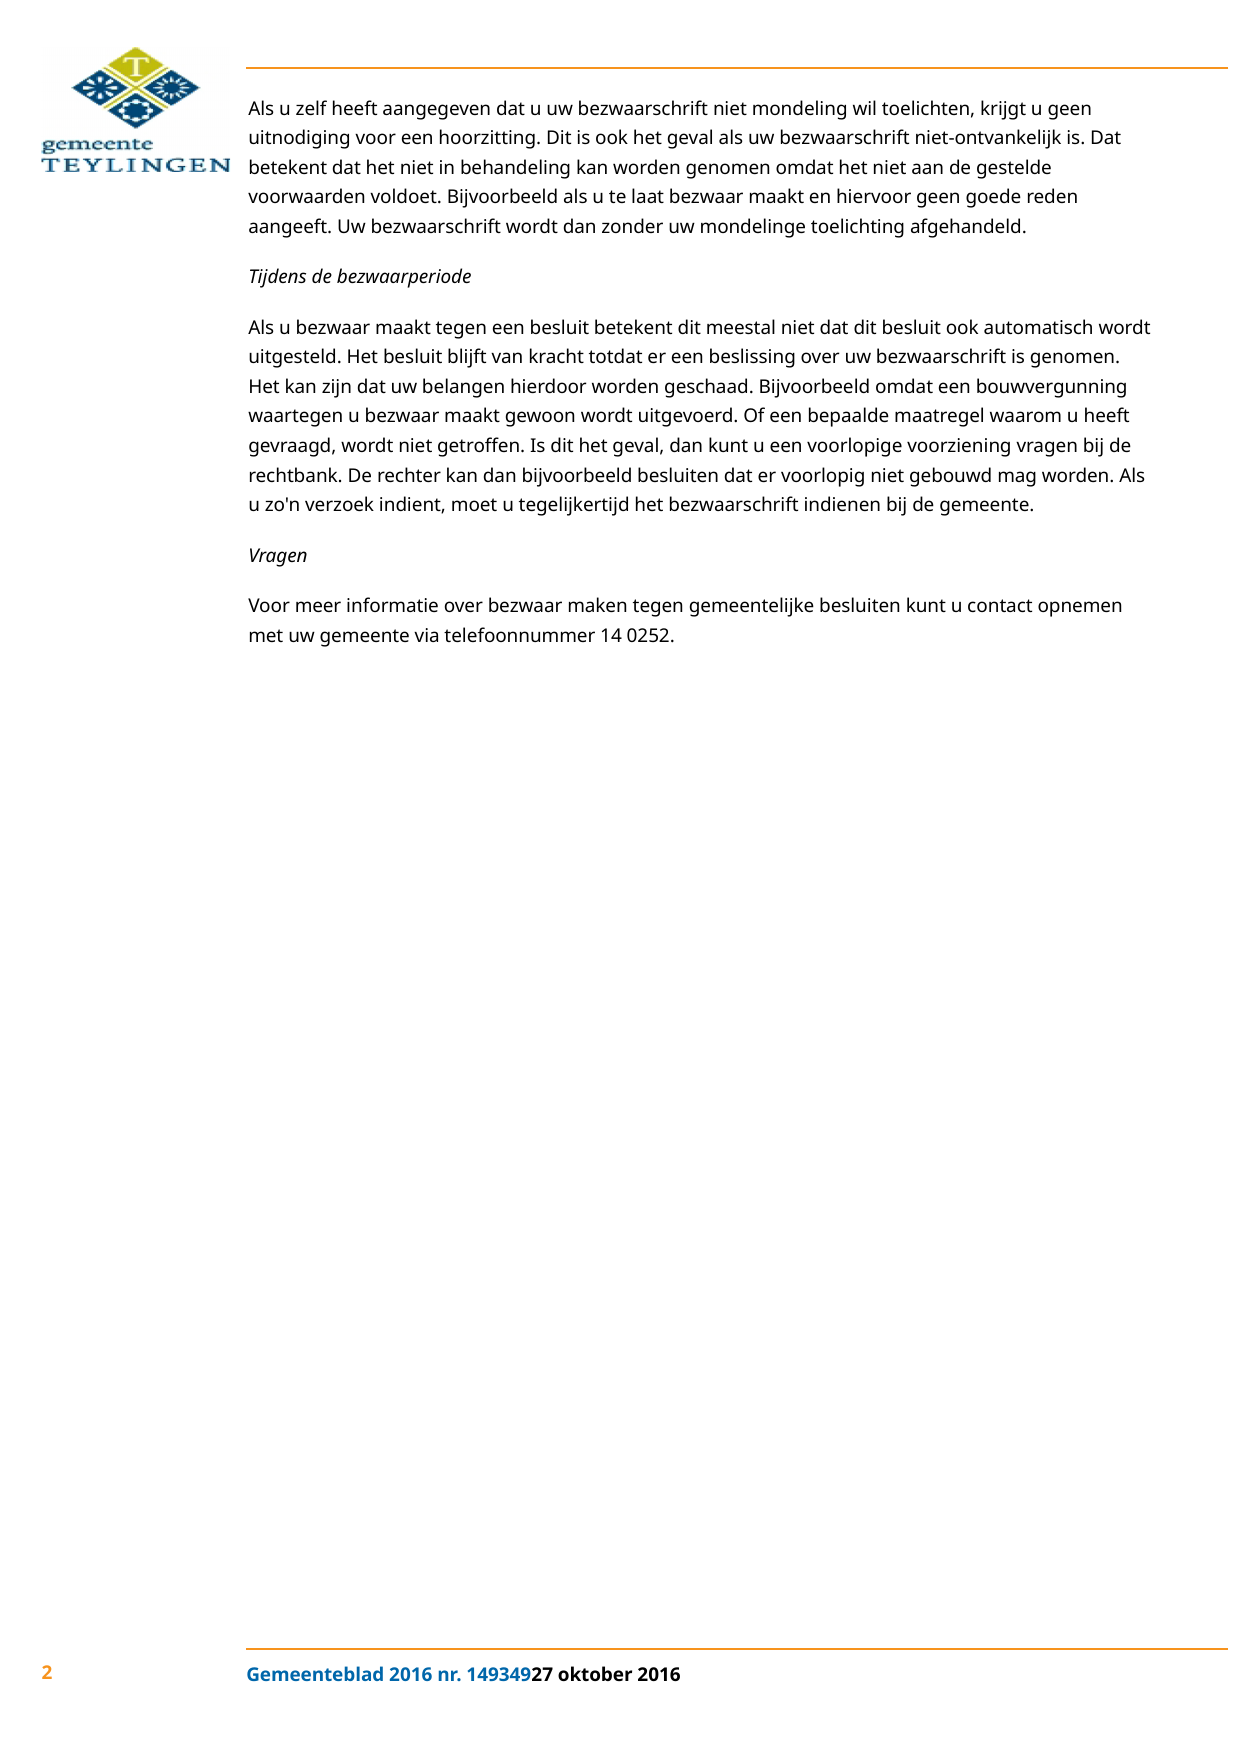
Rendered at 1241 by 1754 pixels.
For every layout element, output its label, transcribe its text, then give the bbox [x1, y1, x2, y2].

text Als u zelf heeft aangegeven dat u uw bezwaarschrift niet mondeling wil toelichten, krijgt u geen uitnodiging voor een hoorzitting. Dit is ook het geval als uw bezwaarschrift niet-ontvankelijk is. Dat betekent dat het niet in behandeling kan worden genomen omdat het niet aan de gestelde voorwaarden voldoet. Bijvoorbeeld als u te laat bezwaar maakt en hiervoor geen goede reden aangeeft. Uw bezwaarschrift wordt dan zonder uw mondelinge toelichting afgehandeld. [248, 95, 1152, 239]
picture [41, 47, 231, 172]
text Vragen [248, 542, 1152, 568]
text Tijdens de bezwaarperiode [248, 263, 1152, 289]
text Als u bezwaar maakt tegen een besluit betekent dit meestal niet dat dit besluit ook automatisch wordt uitgesteld. Het besluit blijft van kracht totdat er een beslissing over uw bezwaarschrift is genomen. Het kan zijn dat uw belangen hierdoor worden geschaad. Bijvoorbeeld omdat een bouwvergunning waartegen u bezwaar maakt gewoon wordt uitgevoerd. Of een bepaalde maatregel waarom u heeft gevraagd, wordt niet getroffen. Is dit het geval, dan kunt u een voorlopige voorziening vragen bij de rechtbank. De rechter kan dan bijvoorbeeld besluiten dat er voorlopig niet gebouwd mag worden. Als u zo'n verzoek indient, moet u tegelijkertijd het bezwaarschrift indienen bij de gemeente. [248, 314, 1152, 517]
text Voor meer informatie over bezwaar maken tegen gemeentelijke besluiten kunt u contact opnemen met uw gemeente via telefoonnummer 14 0252. [248, 592, 1152, 648]
